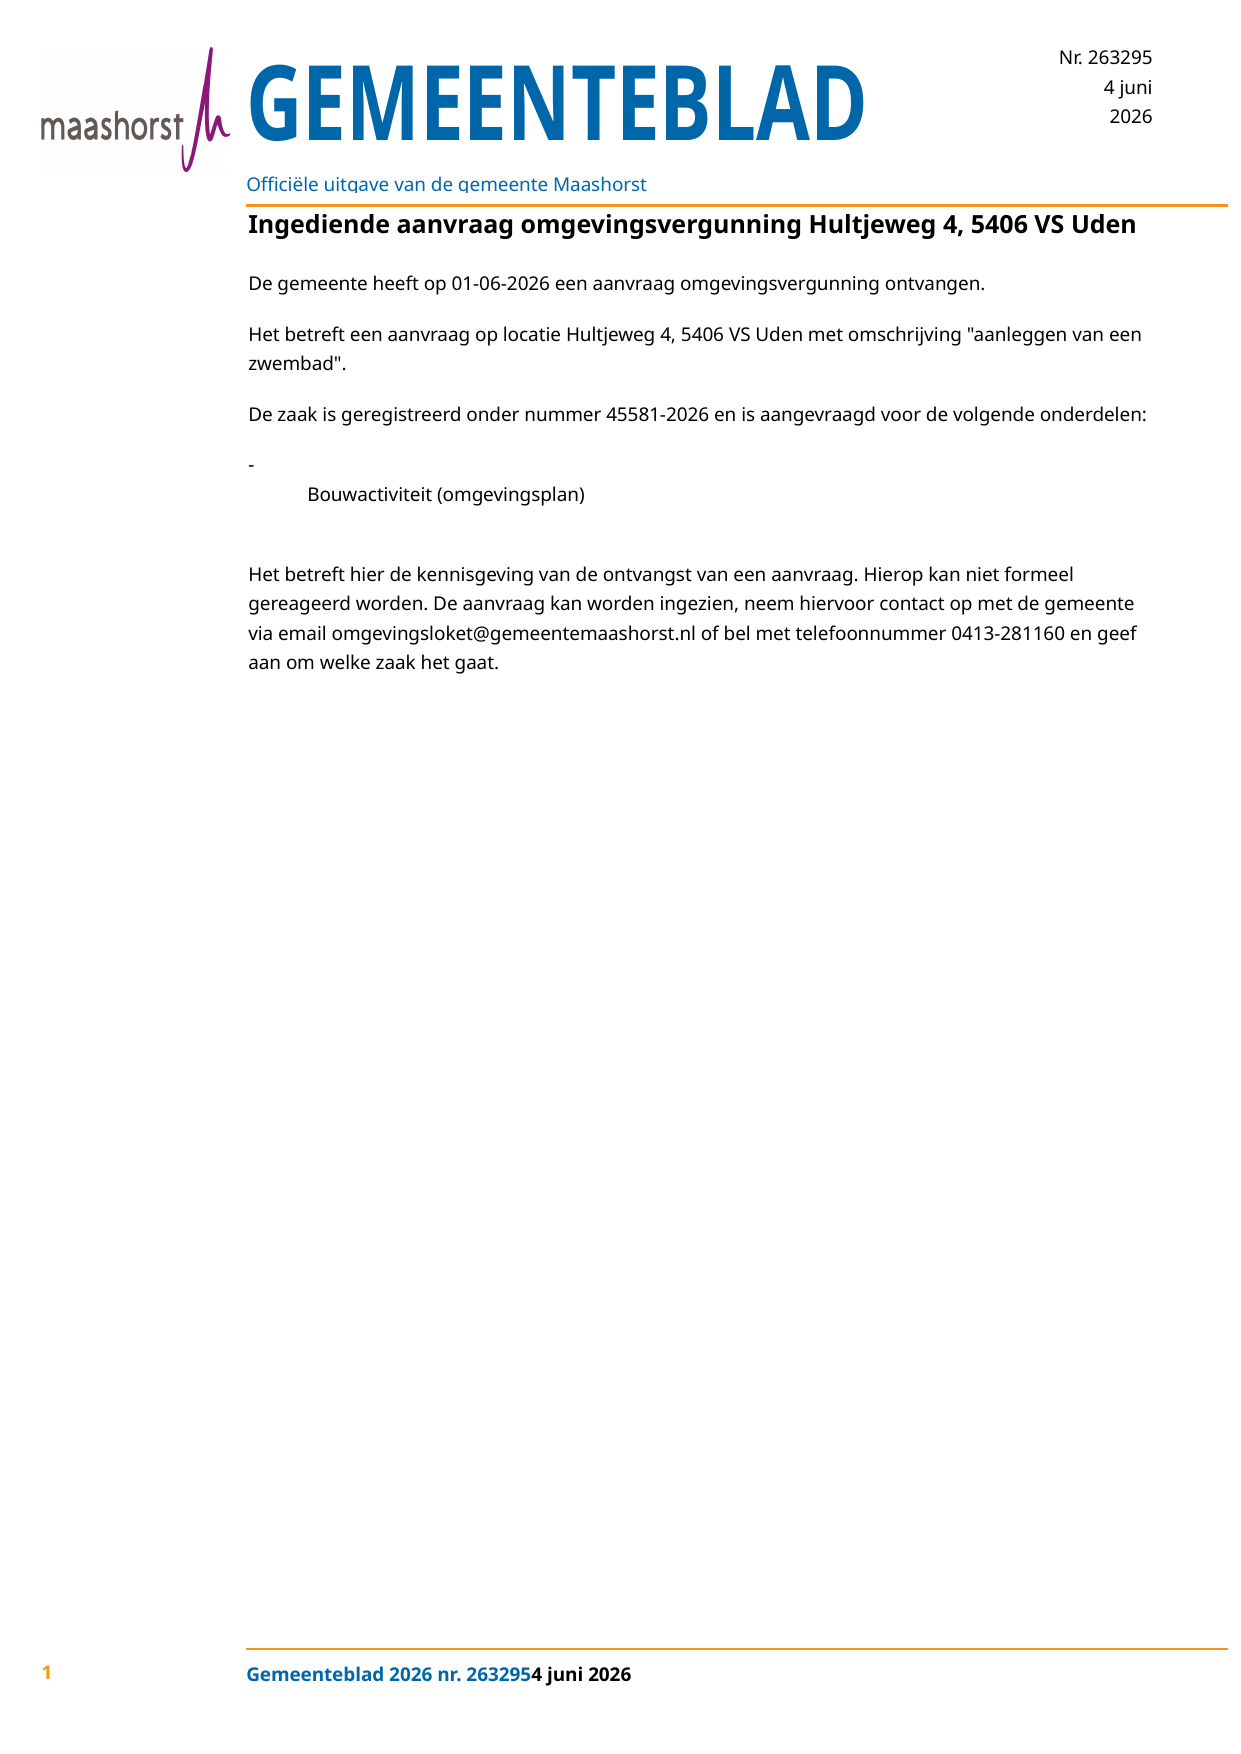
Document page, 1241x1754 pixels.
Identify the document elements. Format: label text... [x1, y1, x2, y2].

list Bouwactiviteit (omgevingsplan) [248, 481, 1152, 506]
text Het betreft een aanvraag op locatie Hultjeweg 4, 5406 VS Uden met omschrijving "aanleggen van een zwembad". [248, 321, 1152, 376]
text De zaak is geregistreerd onder nummer 45581-2026 en is aangevraagd voor de volgende onderdelen: [248, 401, 1152, 426]
text Ingediende aanvraag omgevingsvergunning Hultjeweg 4, 5406 VS Uden [248, 207, 1152, 241]
picture [41, 47, 231, 172]
text De gemeente heeft op 01-06-2026 een aanvraag omgevingsvergunning ontvangen. [248, 270, 1152, 296]
text Het betreft hier de kennisgeving van de ontvangst van een aanvraag. Hierop kan niet formeel gereageerd worden. De aanvraag kan worden ingezien, neem hiervoor contact op met de gemeente via email omgevingsloket@gemeentemaashorst.nl of bel met telefoonnummer 0413-281160 en geef aan om welke zaak het gaat. [248, 561, 1152, 675]
